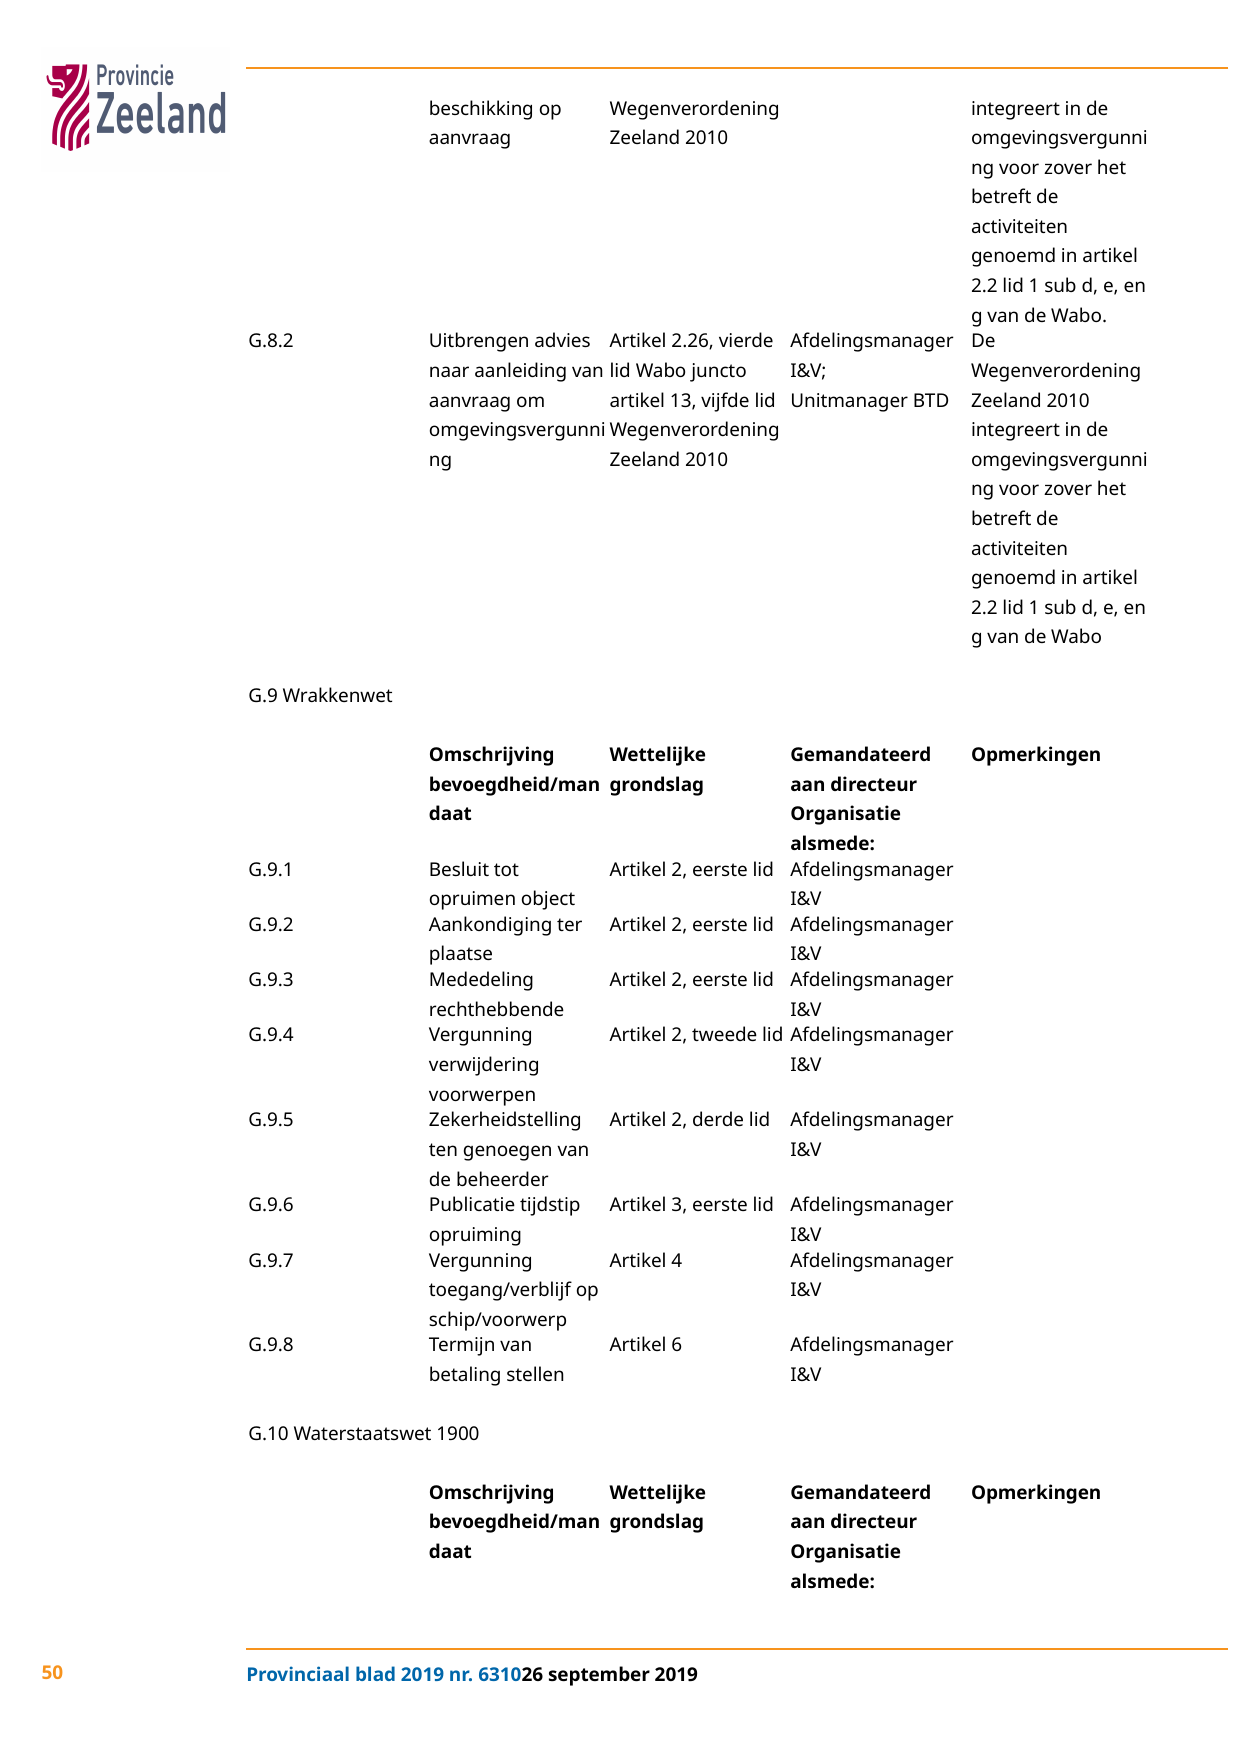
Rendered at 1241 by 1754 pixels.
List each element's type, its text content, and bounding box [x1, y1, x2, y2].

table_header Omschrijving bevoegdheid/mandaat [429, 741, 609, 856]
table_header Omschrijving bevoegdheid/mandaat [429, 1479, 609, 1593]
table_cell Uitbrengen advies naar aanleiding van aanvraag om omgevingsvergunning [429, 328, 609, 649]
table_cell Besluit tot opruimen object [429, 856, 609, 911]
table_cell De Wegenverordening Zeeland 2010 integreert in de omgevingsvergunning voor zover het betreft de activiteiten genoemd in artikel 2.2 lid 1 sub d, e, en g van de Wabo [971, 328, 1152, 649]
table_header Opmerkingen [971, 1479, 1152, 1593]
table_cell G.9.2 [248, 911, 429, 966]
table_cell Mededeling rechthebbende [429, 966, 609, 1022]
table_cell G.9.4 [248, 1022, 429, 1107]
table_header [248, 741, 429, 856]
table_cell Afdelingsmanager I&V [790, 856, 971, 911]
table_cell integreert in de omgevingsvergunning voor zover het betreft de activiteiten genoemd in artikel 2.2 lid 1 sub d, e, en g van de Wabo. [971, 95, 1152, 328]
table_header Wettelijke grondslag [609, 1479, 790, 1593]
table_cell Publicatie tijdstip opruiming [429, 1191, 609, 1247]
table_cell Aankondiging ter plaatse [429, 911, 609, 966]
table_cell Afdelingsmanager I&V [790, 1022, 971, 1107]
table_header Opmerkingen [971, 741, 1152, 856]
table_cell [971, 911, 1152, 966]
table_cell Artikel 2, eerste lid [609, 966, 790, 1022]
table_cell [248, 95, 429, 328]
table_cell Artikel 2, eerste lid [609, 911, 790, 966]
table_header Gemandateerd aan directeur Organisatie alsmede: [790, 741, 971, 856]
table_cell [971, 966, 1152, 1022]
picture [41, 47, 231, 172]
table_cell Vergunning verwijdering voorwerpen [429, 1022, 609, 1107]
table_cell Artikel 2, derde lid [609, 1107, 790, 1191]
table_cell [971, 1107, 1152, 1191]
table_cell G.9.7 [248, 1247, 429, 1332]
table_cell Afdelingsmanager I&V [790, 1332, 971, 1387]
table_header Wettelijke grondslag [609, 741, 790, 856]
table_header Gemandateerd aan directeur Organisatie alsmede: [790, 1479, 971, 1593]
table_header [248, 1479, 429, 1593]
table_cell Artikel 3, eerste lid [609, 1191, 790, 1247]
table_cell G.9.3 [248, 966, 429, 1022]
table_cell Artikel 6 [609, 1332, 790, 1387]
table_cell Artikel 2, tweede lid [609, 1022, 790, 1107]
table_cell Afdelingsmanager I&V; Unitmanager BTD [790, 328, 971, 649]
table_cell [971, 1191, 1152, 1247]
table_cell [971, 1022, 1152, 1107]
table_cell Artikel 2.26, vierde lid Wabo juncto artikel 13, vijfde lid Wegenverordening Zeeland 2010 [609, 328, 790, 649]
table_cell Afdelingsmanager I&V [790, 911, 971, 966]
table_cell Afdelingsmanager I&V [790, 1191, 971, 1247]
table_cell [971, 1247, 1152, 1332]
table_cell G.9.5 [248, 1107, 429, 1191]
table_cell [971, 1332, 1152, 1387]
table_cell Vergunning toegang/verblijf op schip/voorwerp [429, 1247, 609, 1332]
table_cell G.9.1 [248, 856, 429, 911]
table_cell Wegenverordening Zeeland 2010 [609, 95, 790, 328]
table_cell Artikel 2, eerste lid [609, 856, 790, 911]
table_cell Afdelingsmanager I&V [790, 1107, 971, 1191]
table_cell G.8.2 [248, 328, 429, 649]
table_cell Termijn van betaling stellen [429, 1332, 609, 1387]
table_cell [790, 95, 971, 328]
table_cell Zekerheidstelling ten genoegen van de beheerder [429, 1107, 609, 1191]
table_cell G.9.6 [248, 1191, 429, 1247]
table_cell beschikking op aanvraag [429, 95, 609, 328]
text G.10 Waterstaatswet 1900 [248, 1420, 1152, 1446]
table_cell Afdelingsmanager I&V [790, 966, 971, 1022]
table_cell Artikel 4 [609, 1247, 790, 1332]
table_cell Afdelingsmanager I&V [790, 1247, 971, 1332]
table_cell [971, 856, 1152, 911]
table_cell G.9.8 [248, 1332, 429, 1387]
text G.9 Wrakkenwet [248, 682, 1152, 708]
